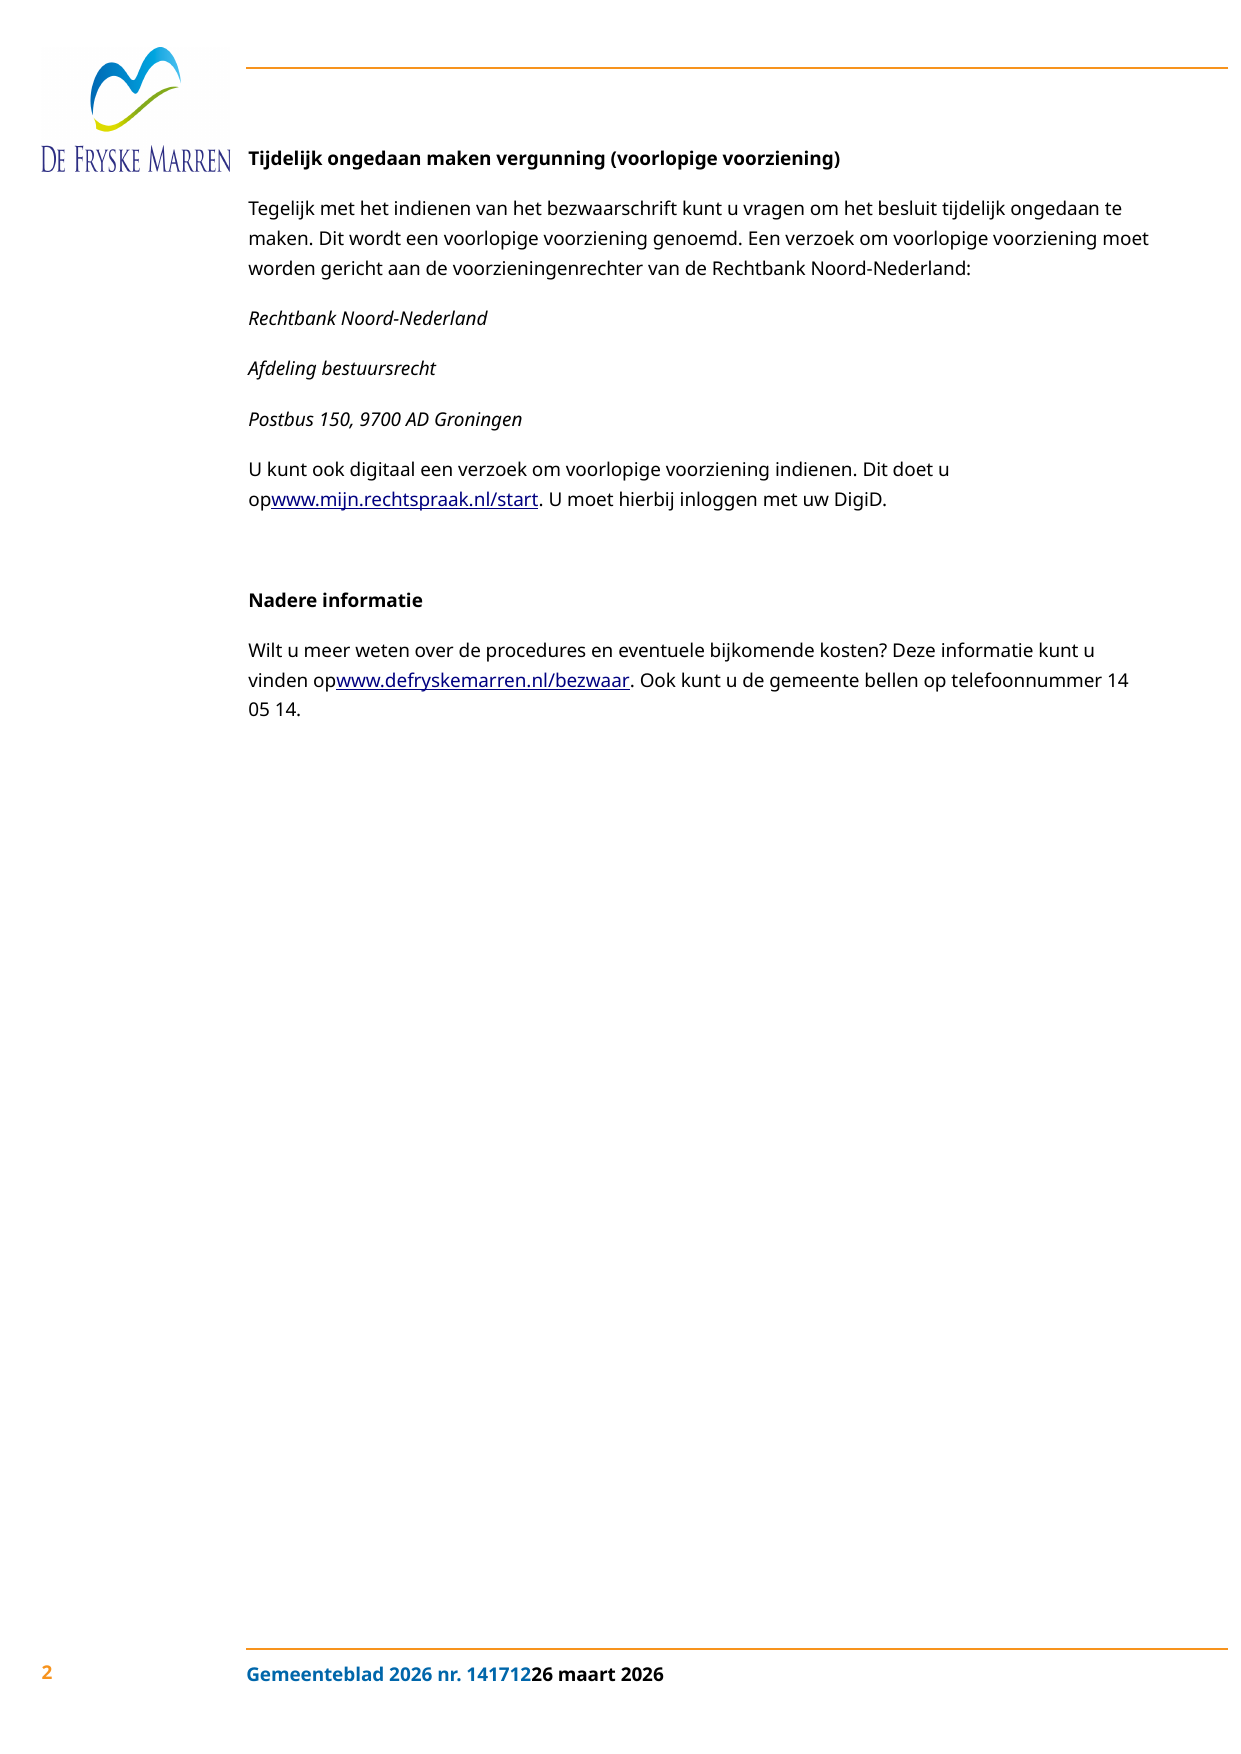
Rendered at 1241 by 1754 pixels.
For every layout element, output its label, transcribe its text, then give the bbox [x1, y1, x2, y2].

text Postbus 150, 9700 AD Groningen [248, 406, 1152, 432]
picture [41, 47, 231, 172]
text U kunt ook digitaal een verzoek om voorlopige voorziening indienen. Dit doet u opwww.mijn.rechtspraak.nl/start. U moet hierbij inloggen met uw DigiD. [248, 456, 1152, 512]
text Tegelijk met het indienen van het bezwaarschrift kunt u vragen om het besluit tijdelijk ongedaan te maken. Dit wordt een voorlopige voorziening genoemd. Een verzoek om voorlopige voorziening moet worden gericht aan de voorzieningenrechter van de Rechtbank Noord-Nederland: [248, 196, 1152, 281]
text Tijdelijk ongedaan maken vergunning (voorlopige voorziening) [248, 145, 1152, 171]
text Rechtbank Noord-Nederland [248, 305, 1152, 331]
text Nadere informatie [248, 587, 1152, 613]
text Wilt u meer weten over de procedures en eventuele bijkomende kosten? Deze informatie kunt u vinden opwww.defryskemarren.nl/bezwaar. Ook kunt u de gemeente bellen op telefoonnummer 14 05 14. [248, 637, 1152, 722]
text Afdeling bestuursrecht [248, 356, 1152, 381]
